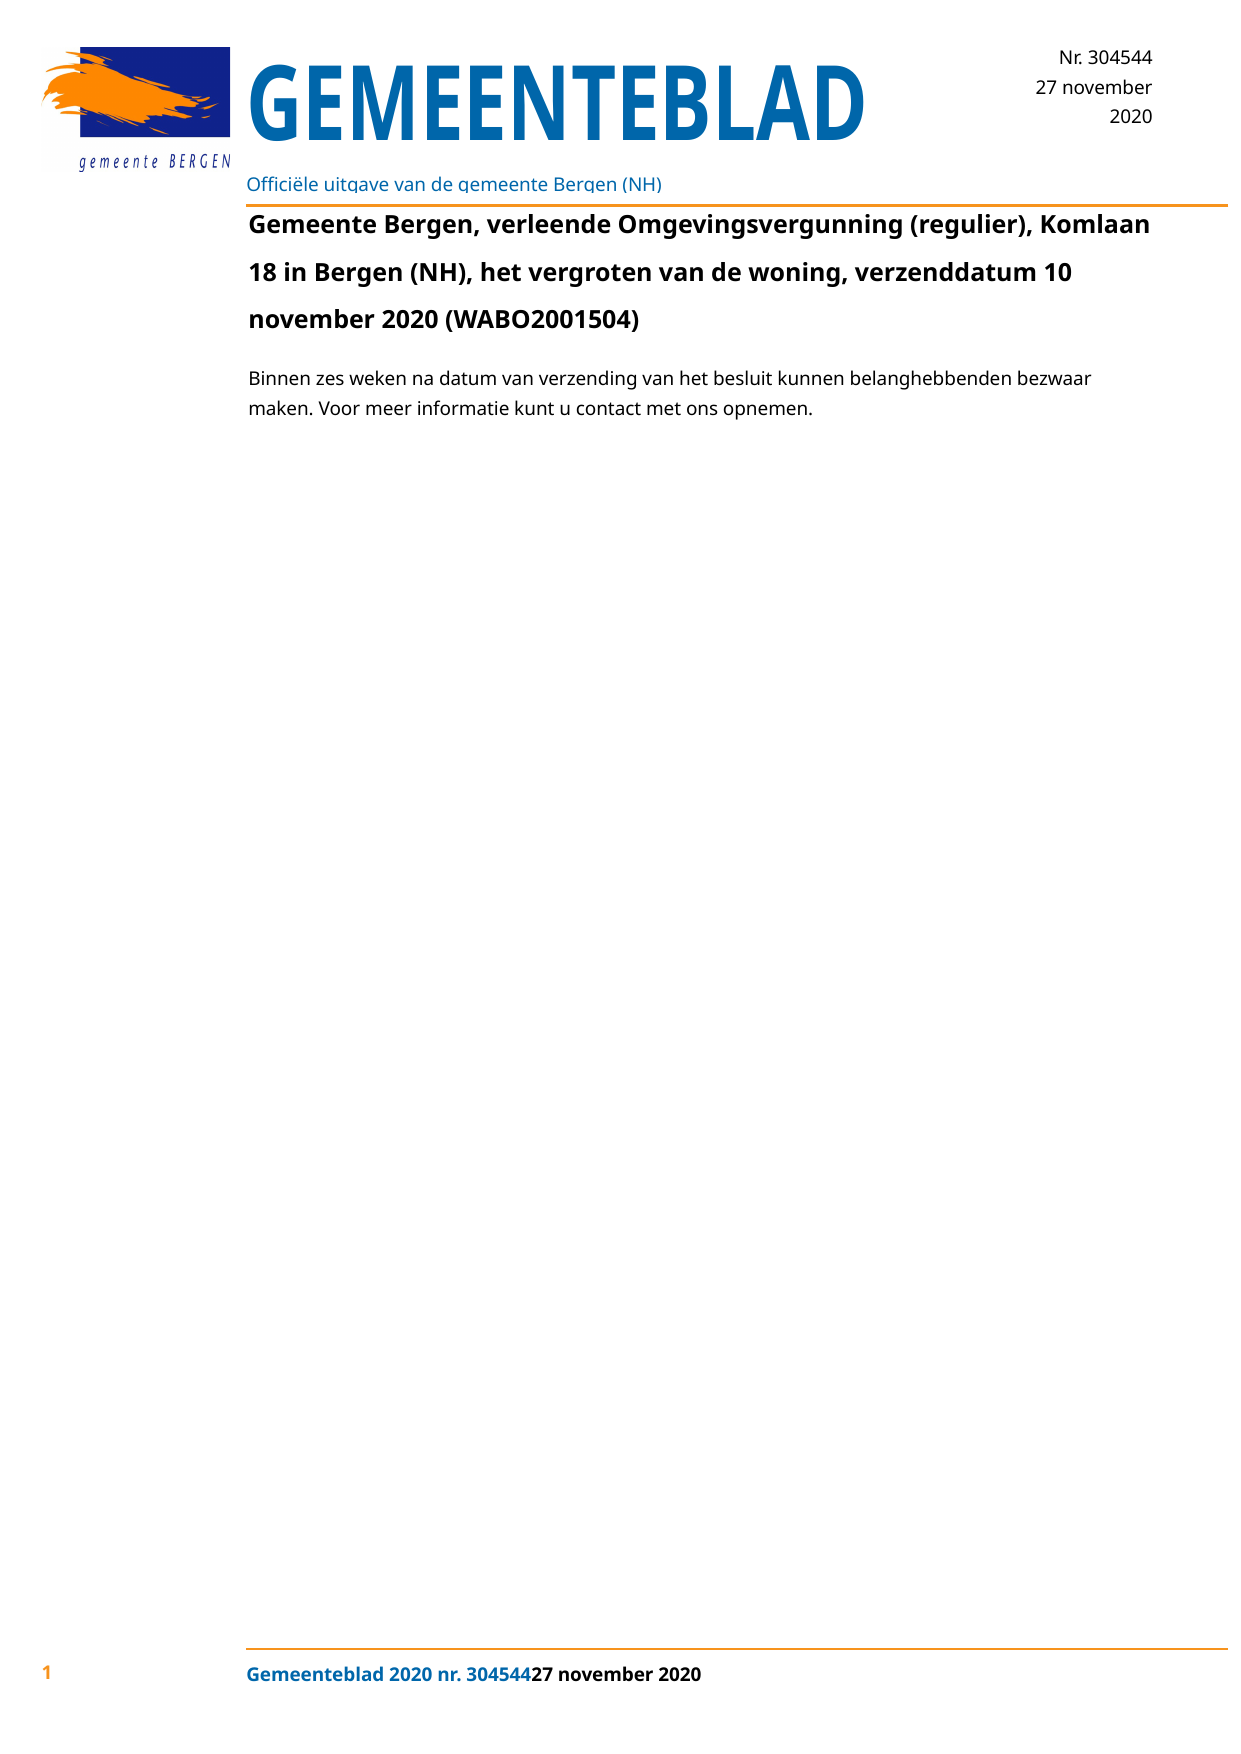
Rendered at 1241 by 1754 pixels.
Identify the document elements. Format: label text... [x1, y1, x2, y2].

text Binnen zes weken na datum van verzending van het besluit kunnen belanghebbenden bezwaar maken. Voor meer informatie kunt u contact met ons opnemen. [248, 366, 1152, 421]
text Gemeente Bergen, verleende Omgevingsvergunning (regulier), Komlaan 18 in Bergen (NH), het vergroten van de woning, verzenddatum 10 november 2020 (WABO2001504) [248, 207, 1152, 336]
picture [41, 47, 231, 172]
